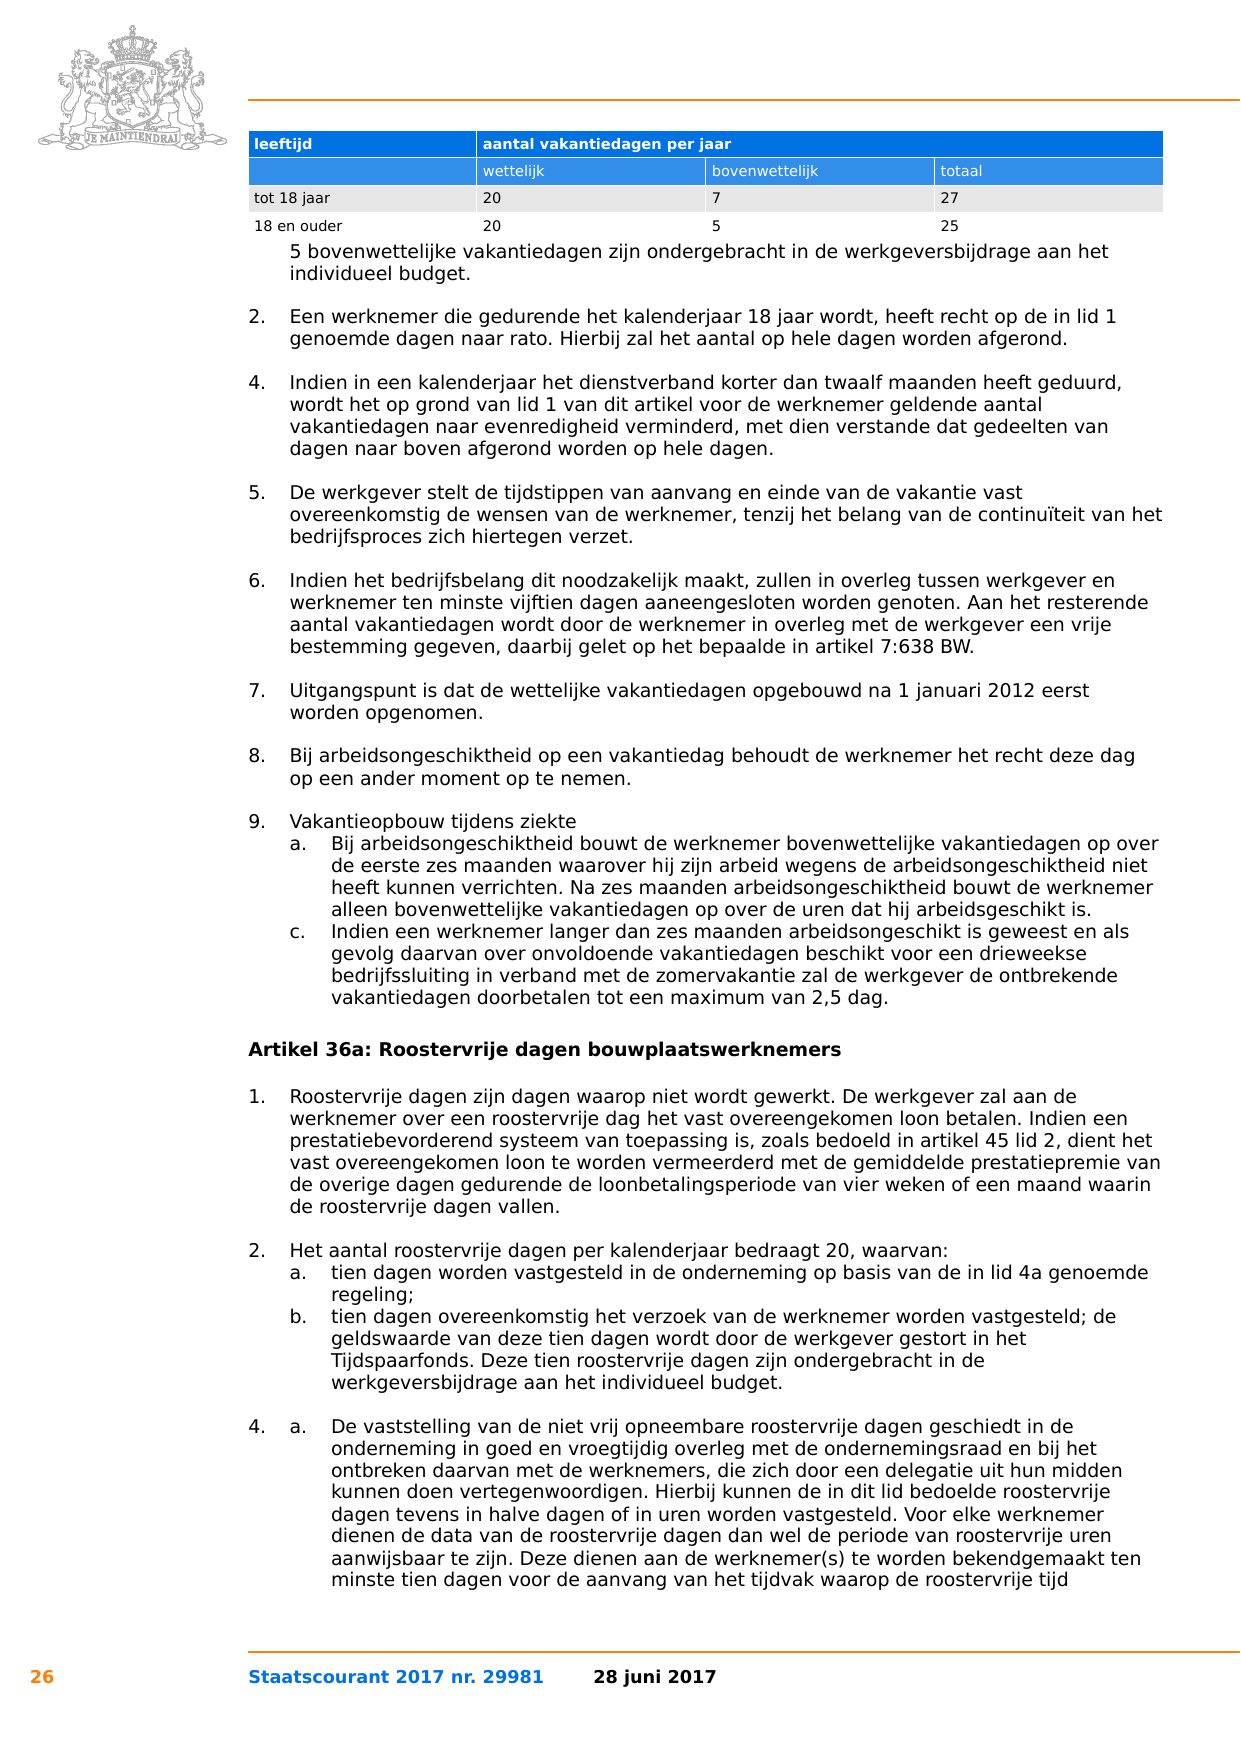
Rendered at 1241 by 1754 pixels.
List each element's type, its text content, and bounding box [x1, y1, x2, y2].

text 2. Het aantal roostervrije dagen per kalenderjaar bedraagt 20, waarvan: [248, 1240, 1163, 1262]
text b. tien dagen overeenkomstig het verzoek van de werknemer worden vastgesteld; de geldswaarde van deze tien dagen wordt door de werkgever gestort in het Tijdspaarfonds. Deze tien roostervrije dagen zijn ondergebracht in de werkgeversbijdrage aan het individueel budget. [289, 1306, 1163, 1394]
table_cell bovenwettelijk [706, 158, 934, 185]
table_cell 7 [706, 186, 934, 212]
table_cell 20 [477, 213, 705, 239]
text a. Bij arbeidsongeschiktheid bouwt de werknemer bovenwettelijke vakantiedagen op over de eerste zes maanden waarover hij zijn arbeid wegens de arbeidsongeschiktheid niet heeft kunnen verrichten. Na zes maanden arbeidsongeschiktheid bouwt de werknemer alleen bovenwettelijke vakantiedagen op over de uren dat hij arbeidsgeschikt is. [289, 833, 1163, 921]
table_cell 18 en ouder [249, 213, 476, 239]
table_cell [249, 158, 476, 185]
text 5 bovenwettelijke vakantiedagen zijn ondergebracht in de werkgeversbijdrage aan het individueel budget. [289, 241, 1163, 284]
table_cell 27 [935, 186, 1163, 212]
text 9. Vakantieopbouw tijdens ziekte [248, 811, 1163, 833]
text c. Indien een werknemer langer dan zes maanden arbeidsongeschikt is geweest en als gevolg daarvan over onvoldoende vakantiedagen beschikt voor een drieweekse bedrijfssluiting in verband met de zomervakantie zal de werkgever de ontbrekende vakantiedagen doorbetalen tot een maximum van 2,5 dag. [289, 921, 1163, 1009]
text a. tien dagen worden vastgesteld in de onderneming op basis van de in lid 4a genoemde regeling; [289, 1262, 1163, 1306]
subtitle Artikel 36a: Roostervrije dagen bouwplaatswerknemers [248, 1039, 1163, 1061]
table_cell 5 [706, 213, 934, 239]
text 2. Een werknemer die gedurende het kalenderjaar 18 jaar wordt, heeft recht op de in lid 1 genoemde dagen naar rato. Hierbij zal het aantal op hele dagen worden afgerond. [248, 306, 1163, 350]
table_cell wettelijk [477, 158, 705, 185]
table_cell tot 18 jaar [249, 186, 476, 212]
text 6. Indien het bedrijfsbelang dit noodzakelijk maakt, zullen in overleg tussen werkgever en werknemer ten minste vijftien dagen aaneengesloten worden genoten. Aan het resterende aantal vakantiedagen wordt door de werknemer in overleg met de werkgever een vrije bestemming gegeven, daarbij gelet op het bepaalde in artikel 7:638 BW. [248, 570, 1163, 658]
text 7. Uitgangspunt is dat de wettelijke vakantiedagen opgebouwd na 1 januari 2012 eerst worden opgenomen. [248, 679, 1163, 723]
picture [38, 25, 227, 150]
table_cell 20 [477, 186, 705, 212]
text 4. Indien in een kalenderjaar het dienstverband korter dan twaalf maanden heeft geduurd, wordt het op grond van lid 1 van dit artikel voor de werknemer geldende aantal vakantiedagen naar evenredigheid verminderd, met dien verstande dat gedeelten van dagen naar boven afgerond worden op hele dagen. [248, 372, 1163, 460]
text 5. De werkgever stelt de tijdstippen van aanvang en einde van de vakantie vast overeenkomstig de wensen van de werknemer, tenzij het belang van de continuïteit van het bedrijfsproces zich hiertegen verzet. [248, 482, 1163, 548]
table_cell 25 [935, 213, 1163, 239]
text 8. Bij arbeidsongeschiktheid op een vakantiedag behoudt de werknemer het recht deze dag op een ander moment op te nemen. [248, 745, 1163, 789]
table_cell totaal [935, 158, 1163, 185]
table_header leeftijd [249, 131, 476, 157]
table_header aantal vakantiedagen per jaar [477, 131, 1163, 157]
text 1. Roostervrije dagen zijn dagen waarop niet wordt gewerkt. De werkgever zal aan de werknemer over een roostervrije dag het vast overeengekomen loon betalen. Indien een prestatiebevorderend systeem van toepassing is, zoals bedoeld in artikel 45 lid 2, dient het vast overeengekomen loon te worden vermeerderd met de gemiddelde prestatiepremie van de overige dagen gedurende de loonbetalingsperiode van vier weken of een maand waarin de roostervrije dagen vallen. [248, 1086, 1163, 1218]
text 4. a. De vaststelling van de niet vrij opneembare roostervrije dagen geschiedt in de onderneming in goed en vroegtijdig overleg met de ondernemingsraad en bij het ontbreken daarvan met de werknemers, die zich door een delegatie uit hun midden kunnen doen vertegenwoordigen. Hierbij kunnen de in dit lid bedoelde roostervrije dagen tevens in halve dagen of in uren worden vastgesteld. Voor elke werknemer dienen de data van de roostervrije dagen dan wel de periode van roostervrije uren aanwijsbaar te zijn. Deze dienen aan de werknemer(s) te worden bekendgemaakt ten minste tien dagen voor de aanvang van het tijdvak waarop de roostervrije tijd [248, 1416, 1163, 1591]
